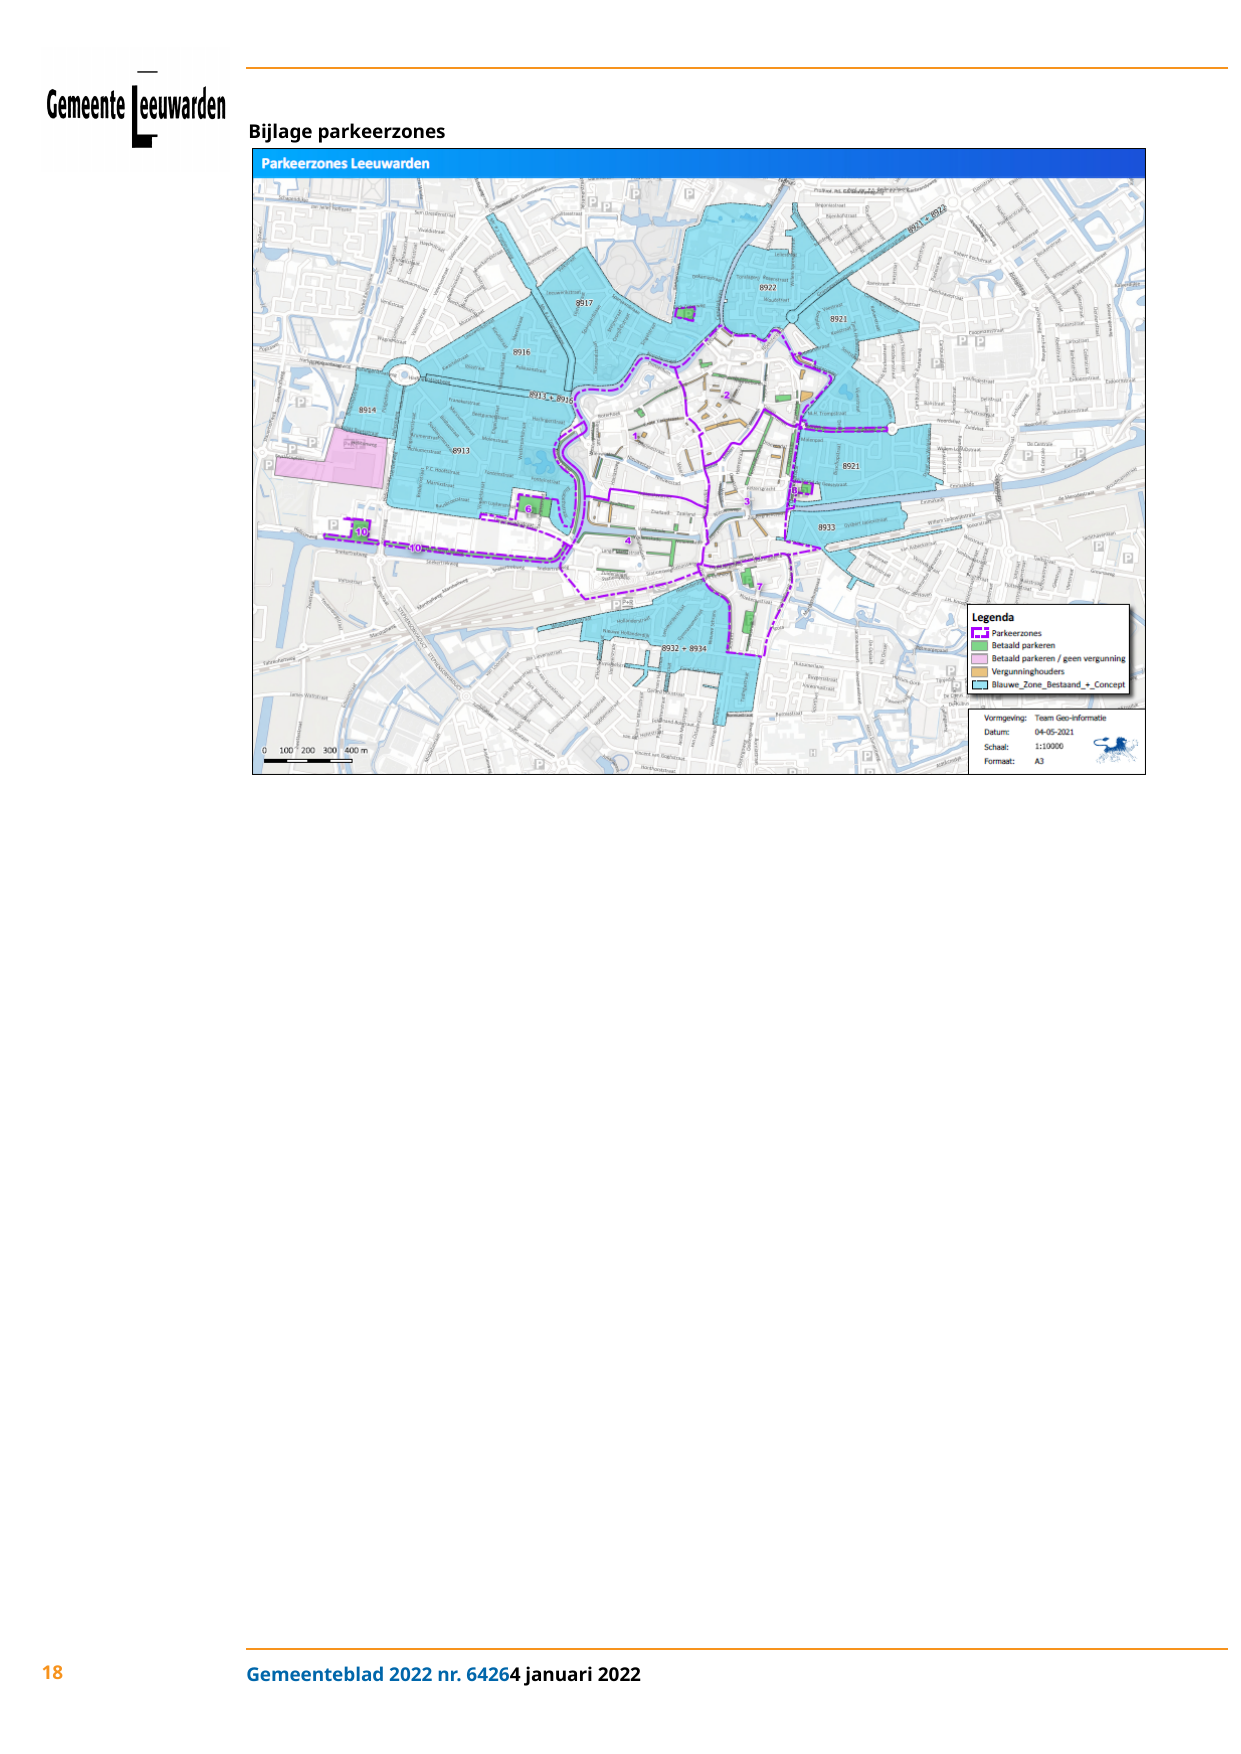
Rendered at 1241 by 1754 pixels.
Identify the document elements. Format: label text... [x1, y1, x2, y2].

picture [41, 47, 231, 172]
text Bijlage parkeerzones [248, 116, 1152, 144]
picture [248, 144, 1152, 781]
